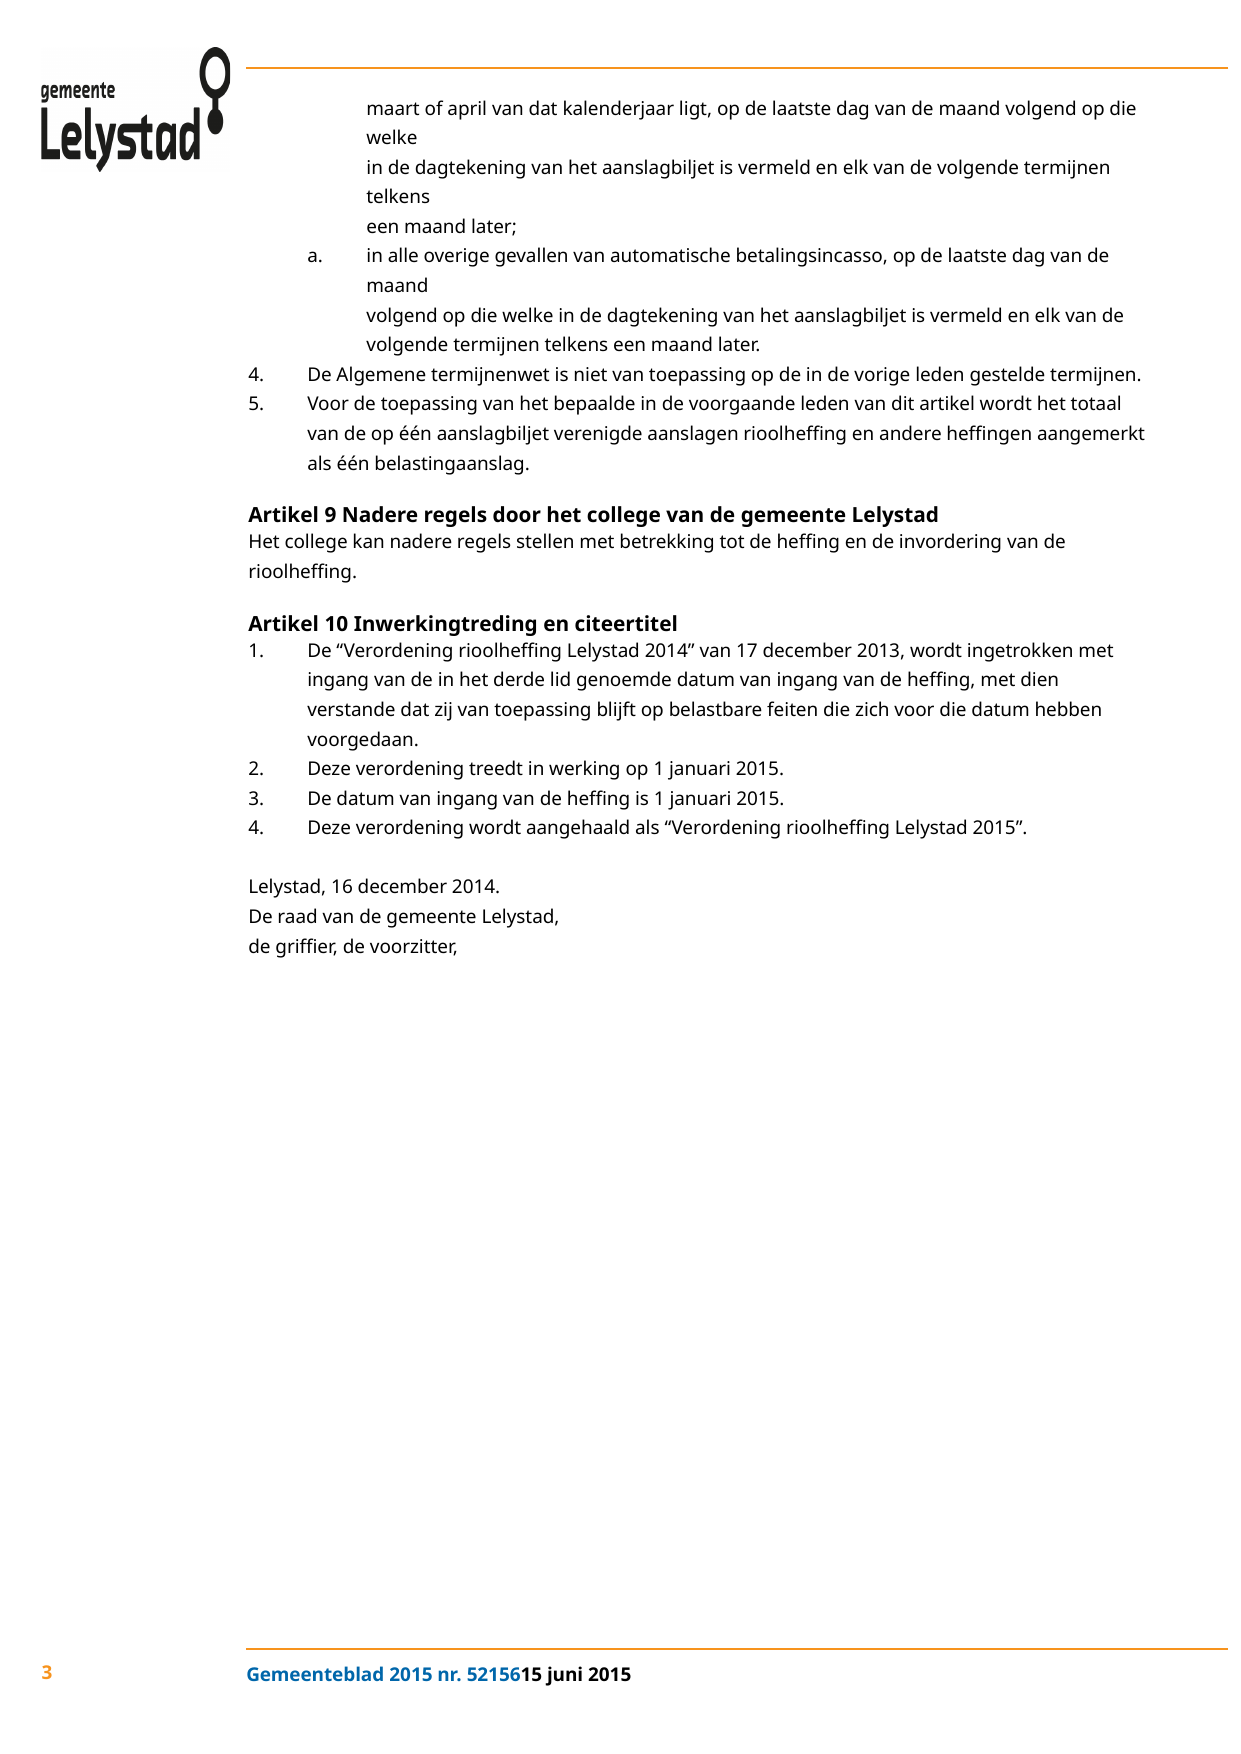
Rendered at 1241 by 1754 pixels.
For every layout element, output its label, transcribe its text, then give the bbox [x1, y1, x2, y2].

list De “Verordening rioolheffing Lelystad 2014” van 17 december 2013, wordt ingetrokken met ingang van de in het derde lid genoemde datum van ingang van de heffing, met dien verstande dat zij van toepassing blijft op belastbare feiten die zich voor die datum hebben voorgedaan. [248, 637, 1152, 752]
list Voor de toepassing van het bepaalde in de voorgaande leden van dit artikel wordt het totaal van de op één aanslagbiljet verenigde aanslagen rioolheffing en andere heffingen aangemerkt als één belastingaanslag. [248, 391, 1152, 476]
text Het college kan nadere regels stellen met betrekking tot de heffing en de invordering van de rioolheffing. [248, 529, 1152, 584]
list in alle overige gevallen van automatische betalingsincasso, op de laatste dag van de maand [307, 243, 1152, 298]
list De datum van ingang van de heffing is 1 januari 2015. [248, 785, 1152, 811]
text de griffier, de voorzitter, [248, 933, 1152, 959]
text Artikel 9 Nadere regels door het college van de gemeente Lelystad [248, 500, 1152, 529]
picture [41, 47, 231, 172]
list volgende termijnen telkens een maand later. [307, 331, 1152, 357]
list De Algemene termijnenwet is niet van toepassing op de in de vorige leden gestelde termijnen. [248, 361, 1152, 387]
list in de dagtekening van het aanslagbiljet is vermeld en elk van de volgende termijnen telkens [307, 154, 1152, 209]
list Deze verordening treedt in werking op 1 januari 2015. [248, 755, 1152, 781]
text De raad van de gemeente Lelystad, [248, 903, 1152, 929]
list maart of april van dat kalenderjaar ligt, op de laatste dag van de maand volgend op die welke [307, 95, 1152, 150]
list een maand later; [307, 213, 1152, 239]
text Lelystad, 16 december 2014. [248, 874, 1152, 899]
text Artikel 10 Inwerkingtreding en citeertitel [248, 609, 1152, 637]
list volgend op die welke in de dagtekening van het aanslagbiljet is vermeld en elk van de [307, 302, 1152, 328]
list Deze verordening wordt aangehaald als “Verordening rioolheffing Lelystad 2015”. [248, 814, 1152, 840]
